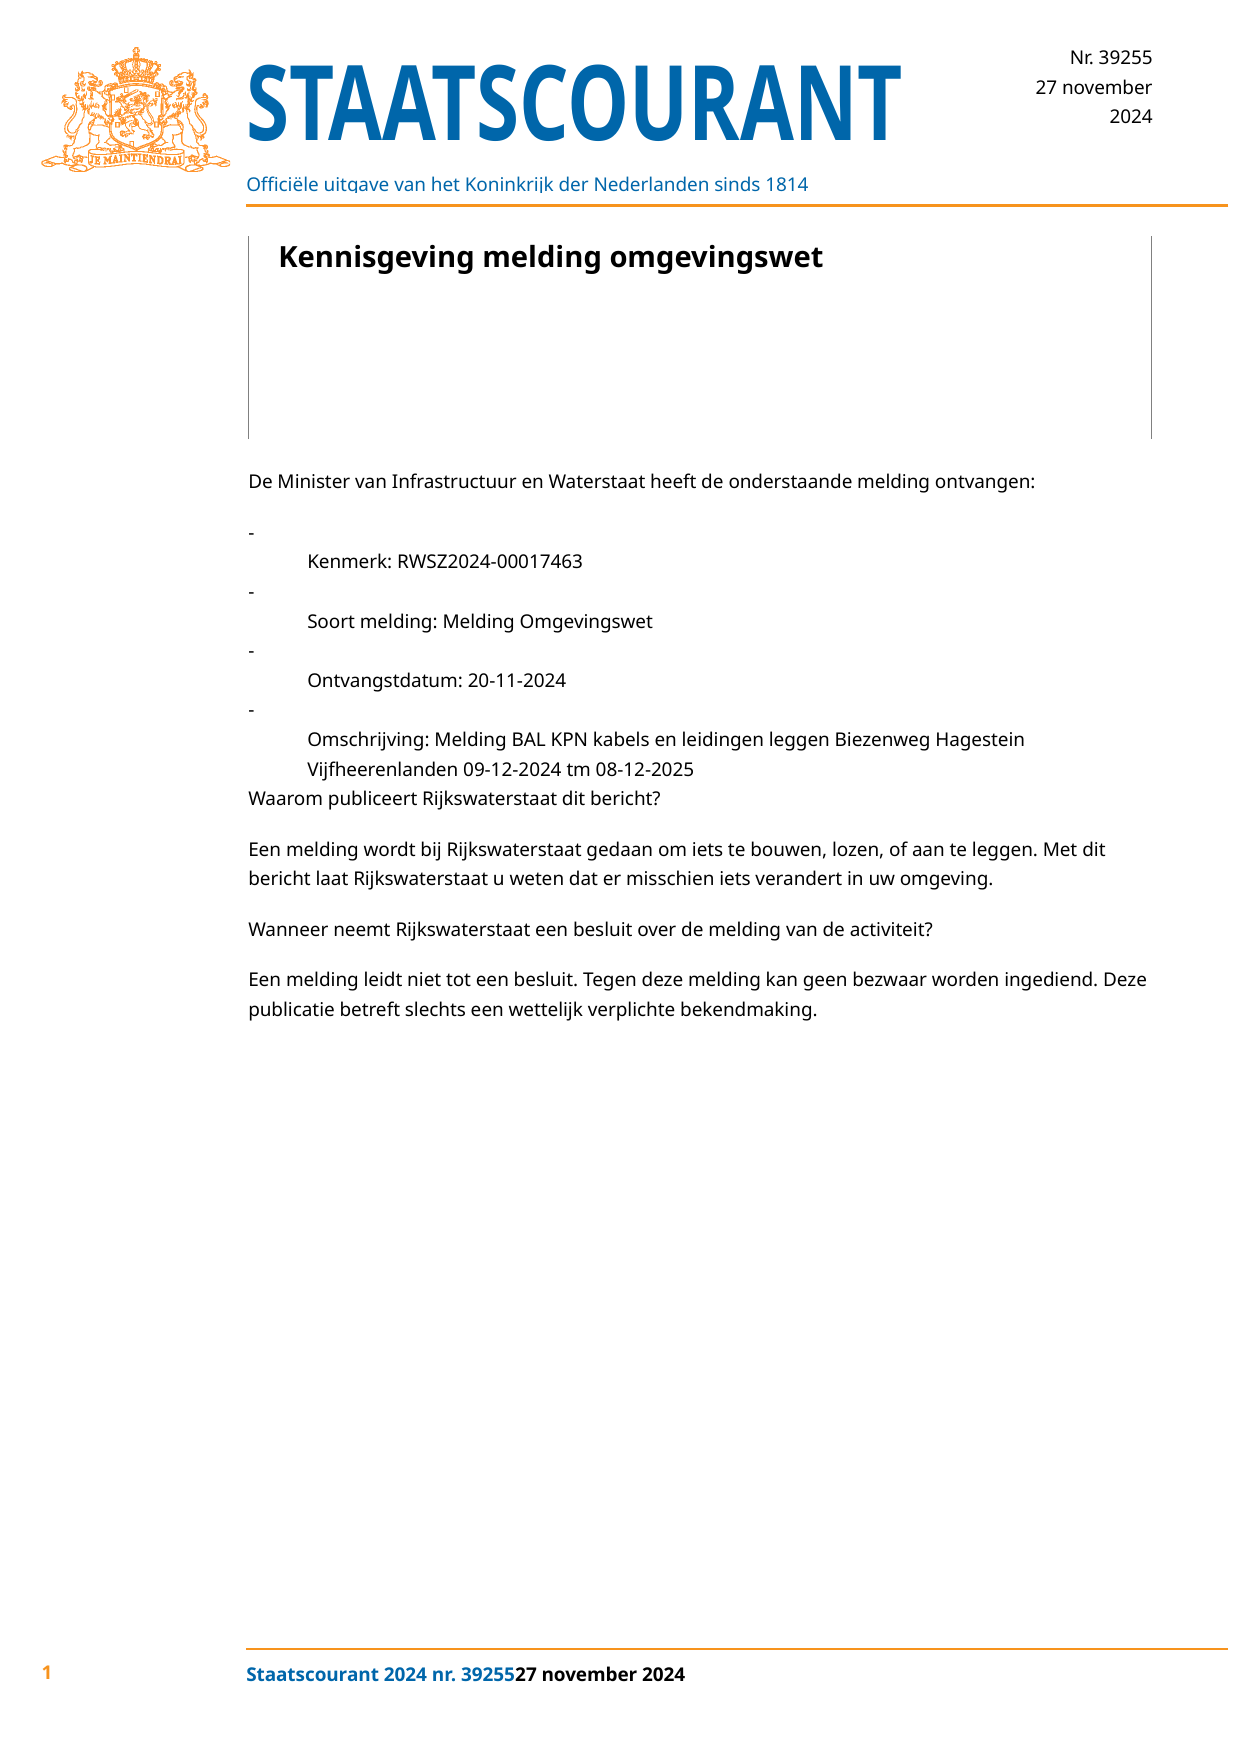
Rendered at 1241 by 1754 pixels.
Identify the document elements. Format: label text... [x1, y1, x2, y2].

list Soort melding: Melding Omgevingswet [248, 608, 1152, 633]
text Waarom publiceert Rijkswaterstaat dit bericht? [248, 785, 1152, 811]
table_header [1090, 236, 1151, 413]
list Omschrijving: Melding BAL KPN kabels en leidingen leggen Biezenweg Hagestein Vijfheerenlanden 09-12-2024 tm 08-12-2025 [248, 726, 1152, 781]
text Een melding wordt bij Rijkswaterstaat gedaan om iets te bouwen, lozen, of aan te leggen. Met dit bericht laat Rijkswaterstaat u weten dat er misschien iets verandert in uw omgeving. [248, 836, 1152, 891]
table_header [850, 236, 912, 413]
picture [41, 47, 231, 172]
picture [912, 236, 1090, 414]
text Een melding leidt niet tot een besluit. Tegen deze melding kan geen bezwaar worden ingediend. Deze publicatie betreft slechts een wettelijk verplichte bekendmaking. [248, 966, 1152, 1021]
text De Minister van Infrastructuur en Waterstaat heeft de onderstaande melding ontvangen: [248, 469, 1152, 494]
list Kenmerk: RWSZ2024-00017463 [248, 549, 1152, 574]
table_header Kennisgeving melding omgevingswet [249, 236, 850, 439]
list Ontvangstdatum: 20-11-2024 [248, 667, 1152, 693]
text Wanneer neemt Rijkswaterstaat een besluit over de melding van de activiteit? [248, 916, 1152, 941]
table_header [850, 414, 1151, 439]
